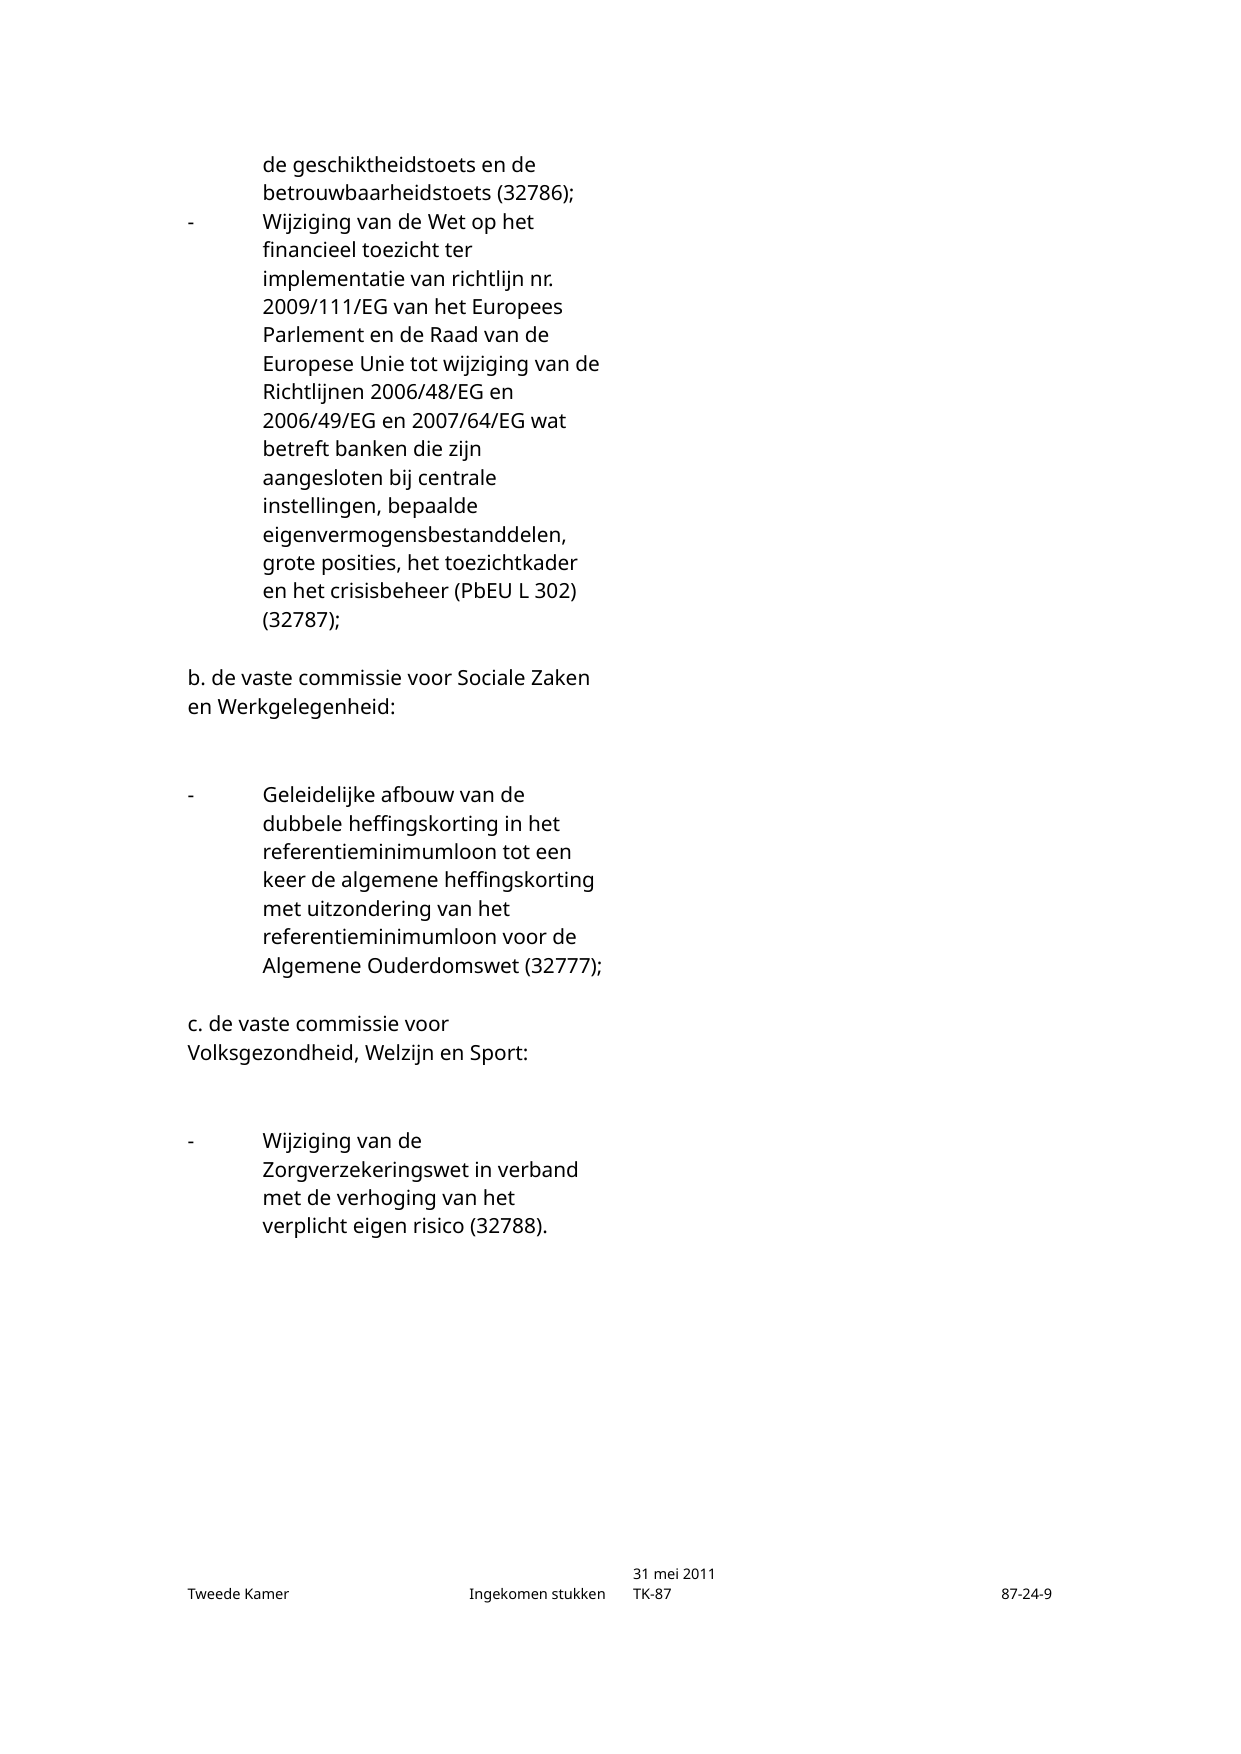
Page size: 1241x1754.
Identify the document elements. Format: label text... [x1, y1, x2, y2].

list Wijziging van de Zorgverzekeringswet in verband met de verhoging van het verplicht eigen risico (32788). [187, 1126, 605, 1240]
text b. de vaste commissie voor Sociale Zaken en Werkgelegenheid: [187, 663, 605, 720]
list Wijziging van de Wet op het financieel toezicht ter implementatie van richtlijn nr. 2009/111/EG van het Europees Parlement en de Raad van de Europese Unie tot wijziging van de Richtlijnen 2006/48/EG en 2006/49/EG en 2007/64/EG wat betreft banken die zijn aangesloten bij centrale instellingen, bepaalde eigenvermogensbestanddelen, grote posities, het toezichtkader en het crisisbeheer (PbEU L 302) (32787); [187, 207, 605, 633]
list Geleidelijke afbouw van de dubbele heffingskorting in het referentieminimumloon tot een keer de algemene heffingskorting met uitzondering van het referentieminimumloon voor de Algemene Ouderdomswet (32777); [187, 780, 605, 979]
list de geschiktheidstoets en de betrouwbaarheidstoets (32786); [187, 150, 605, 207]
text c. de vaste commissie voor Volksgezondheid, Welzijn en Sport: [187, 1009, 605, 1066]
